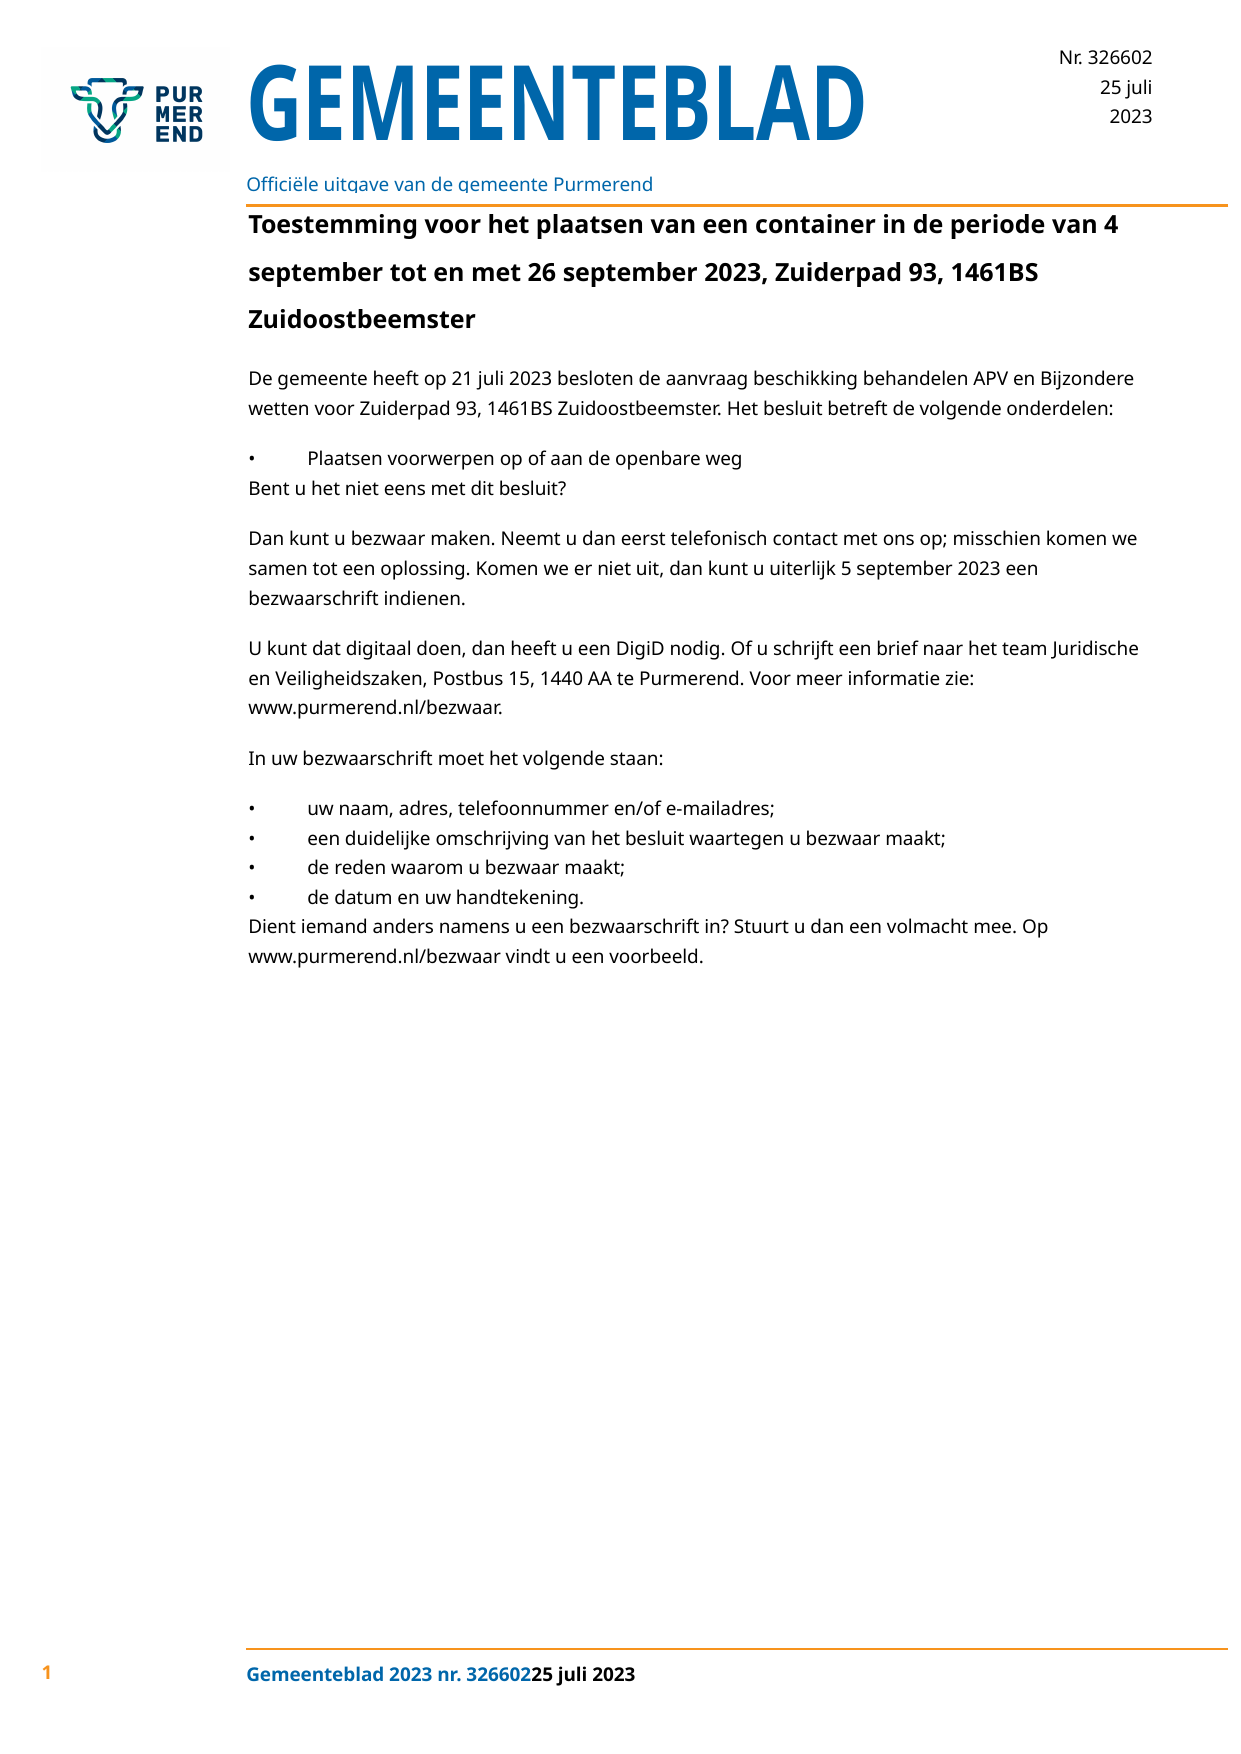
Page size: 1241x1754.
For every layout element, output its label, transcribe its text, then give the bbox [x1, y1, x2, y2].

text In uw bezwaarschrift moet het volgende staan: [248, 745, 1152, 770]
text De gemeente heeft op 21 juli 2023 besloten de aanvraag beschikking behandelen APV en Bijzondere wetten voor Zuiderpad 93, 1461BS Zuidoostbeemster. Het besluit betreft de volgende onderdelen: [248, 366, 1152, 421]
list de datum en uw handtekening. [248, 884, 1152, 909]
list Plaatsen voorwerpen op of aan de openbare weg [248, 446, 1152, 471]
text Dan kunt u bezwaar maken. Neemt u dan eerst telefonisch contact met ons op; misschien komen we samen tot een oplossing. Komen we er niet uit, dan kunt u uiterlijk 5 september 2023 een bezwaarschrift indienen. [248, 526, 1152, 610]
text Toestemming voor het plaatsen van een container in de periode van 4 september tot en met 26 september 2023, Zuiderpad 93, 1461BS Zuidoostbeemster [248, 207, 1152, 336]
list de reden waarom u bezwaar maakt; [248, 854, 1152, 880]
text Bent u het niet eens met dit besluit? [248, 475, 1152, 501]
list een duidelijke omschrijving van het besluit waartegen u bezwaar maakt; [248, 825, 1152, 850]
picture [41, 47, 231, 172]
text U kunt dat digitaal doen, dan heeft u een DigiD nodig. Of u schrijft een brief naar het team Juridische en Veiligheidszaken, Postbus 15, 1440 AA te Purmerend. Voor meer informatie zie: www.purmerend.nl/bezwaar. [248, 635, 1152, 720]
list uw naam, adres, telefoonnummer en/of e-mailadres; [248, 795, 1152, 821]
text Dient iemand anders namens u een bezwaarschrift in? Stuurt u dan een volmacht mee. Op www.purmerend.nl/bezwaar vindt u een voorbeeld. [248, 913, 1152, 969]
